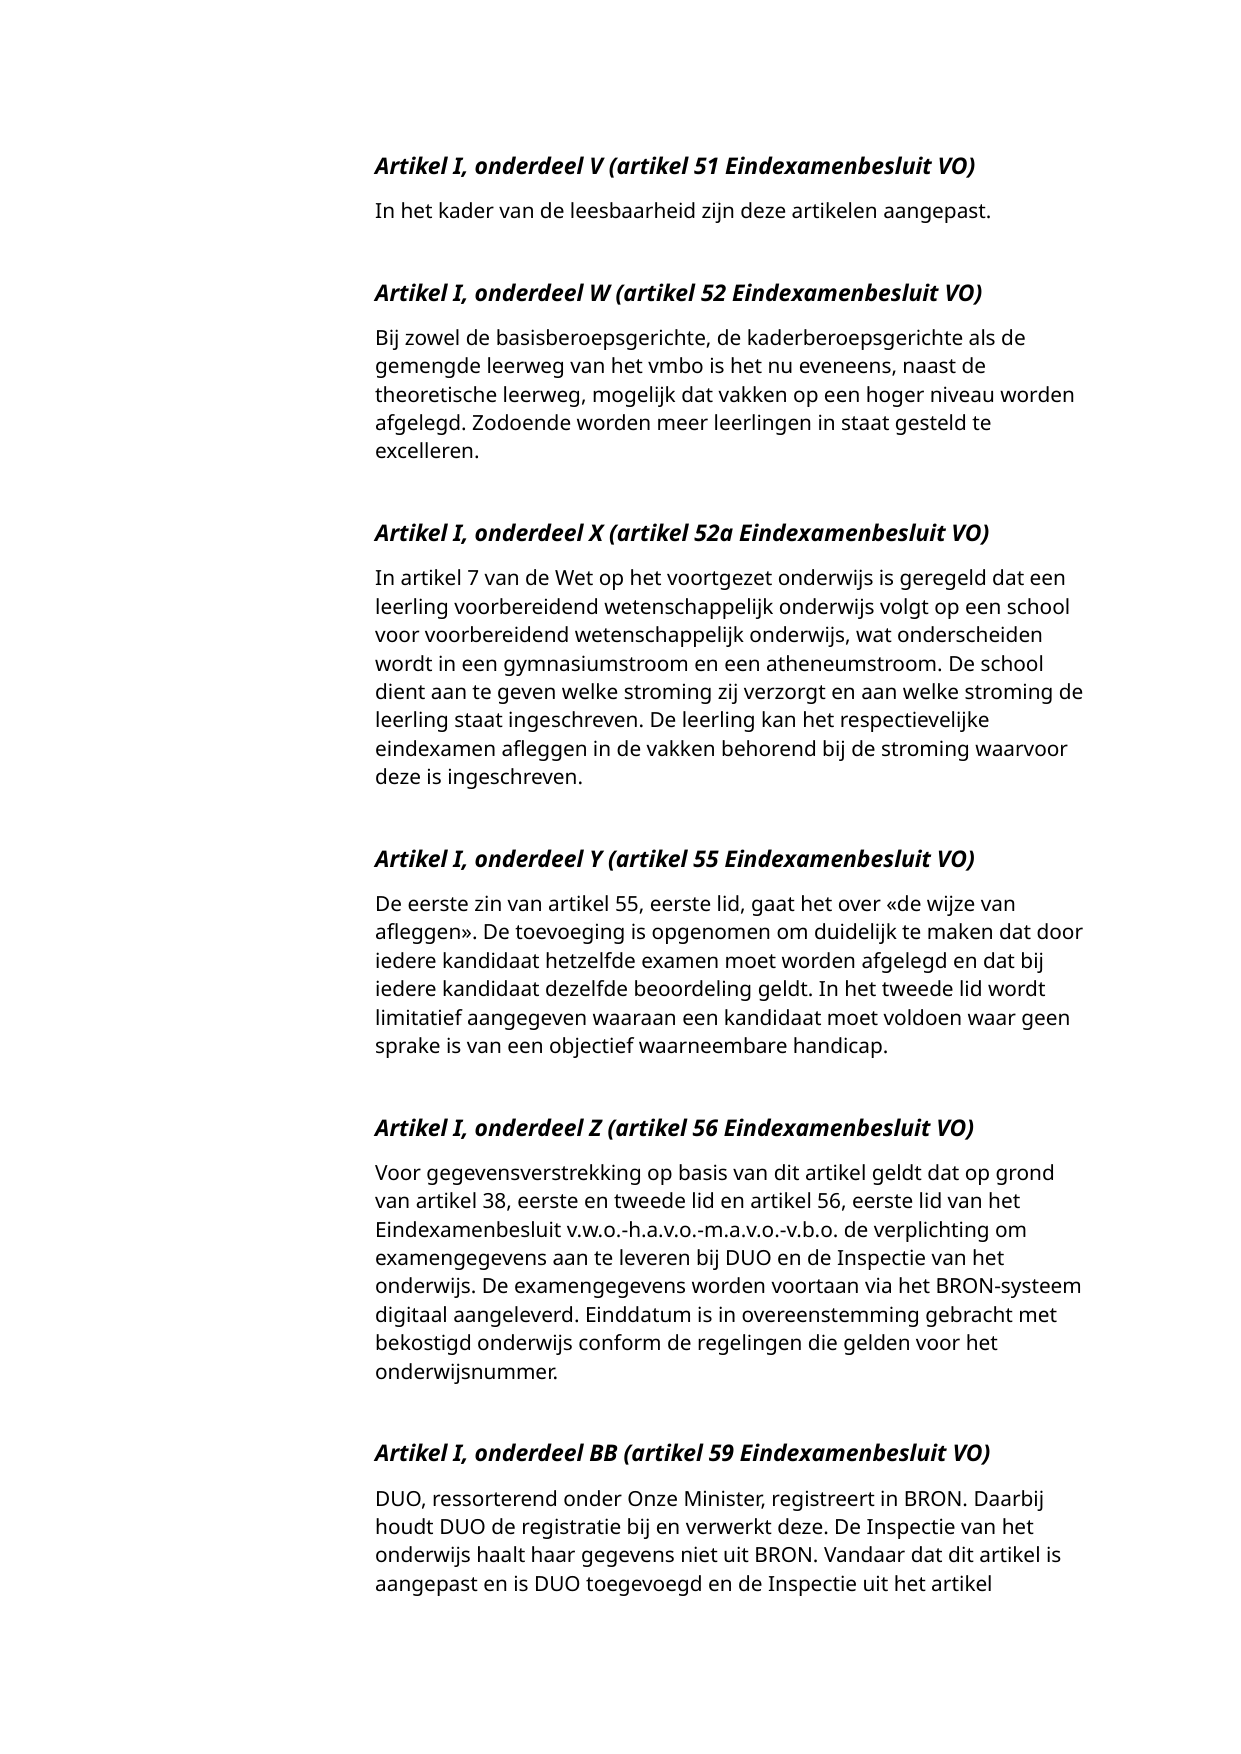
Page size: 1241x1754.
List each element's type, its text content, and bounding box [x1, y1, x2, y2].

subtitle Artikel I, onderdeel W (artikel 52 Eindexamenbesluit VO) [375, 277, 1090, 308]
subtitle Artikel I, onderdeel V (artikel 51 Eindexamenbesluit VO) [375, 150, 1090, 181]
text DUO, ressorterend onder Onze Minister, registreert in BRON. Daarbij houdt DUO de registratie bij en verwerkt deze. De Inspectie van het onderwijs haalt haar gegevens niet uit BRON. Vandaar dat dit artikel is aangepast en is DUO toegevoegd en de Inspectie uit het artikel [375, 1484, 1090, 1597]
subtitle Artikel I, onderdeel X (artikel 52a Eindexamenbesluit VO) [375, 517, 1090, 548]
text In artikel 7 van de Wet op het voortgezet onderwijs is geregeld dat een leerling voorbereidend wetenschappelijk onderwijs volgt op een school voor voorbereidend wetenschappelijk onderwijs, wat onderscheiden wordt in een gymnasiumstroom en een atheneumstroom. De school dient aan te geven welke stroming zij verzorgt en aan welke stroming de leerling staat ingeschreven. De leerling kan het respectievelijke eindexamen afleggen in de vakken behorend bij de stroming waarvoor deze is ingeschreven. [375, 563, 1090, 791]
text De eerste zin van artikel 55, eerste lid, gaat het over «de wijze van afleggen». De toevoeging is opgenomen om duidelijk te maken dat door iedere kandidaat hetzelfde examen moet worden afgelegd en dat bij iedere kandidaat dezelfde beoordeling geldt. In het tweede lid wordt limitatief aangegeven waaraan een kandidaat moet voldoen waar geen sprake is van een objectief waarneembare handicap. [375, 889, 1090, 1060]
text Bij zowel de basisberoepsgerichte, de kaderberoepsgerichte als de gemengde leerweg van het vmbo is het nu eveneens, naast de theoretische leerweg, mogelijk dat vakken op een hoger niveau worden afgelegd. Zodoende worden meer leerlingen in staat gesteld te excelleren. [375, 323, 1090, 465]
subtitle Artikel I, onderdeel Z (artikel 56 Eindexamenbesluit VO) [375, 1112, 1090, 1143]
text In het kader van de leesbaarheid zijn deze artikelen aangepast. [375, 196, 1090, 225]
text Voor gegevensverstrekking op basis van dit artikel geldt dat op grond van artikel 38, eerste en tweede lid en artikel 56, eerste lid van het Eindexamenbesluit v.w.o.-h.a.v.o.-m.a.v.o.-v.b.o. de verplichting om examengegevens aan te leveren bij DUO en de Inspectie van het onderwijs. De examengegevens worden voortaan via het BRON-systeem digitaal aangeleverd. Einddatum is in overeenstemming gebracht met bekostigd onderwijs conform de regelingen die gelden voor het onderwijsnummer. [375, 1158, 1090, 1385]
subtitle Artikel I, onderdeel BB (artikel 59 Eindexamenbesluit VO) [375, 1437, 1090, 1469]
subtitle Artikel I, onderdeel Y (artikel 55 Eindexamenbesluit VO) [375, 843, 1090, 874]
